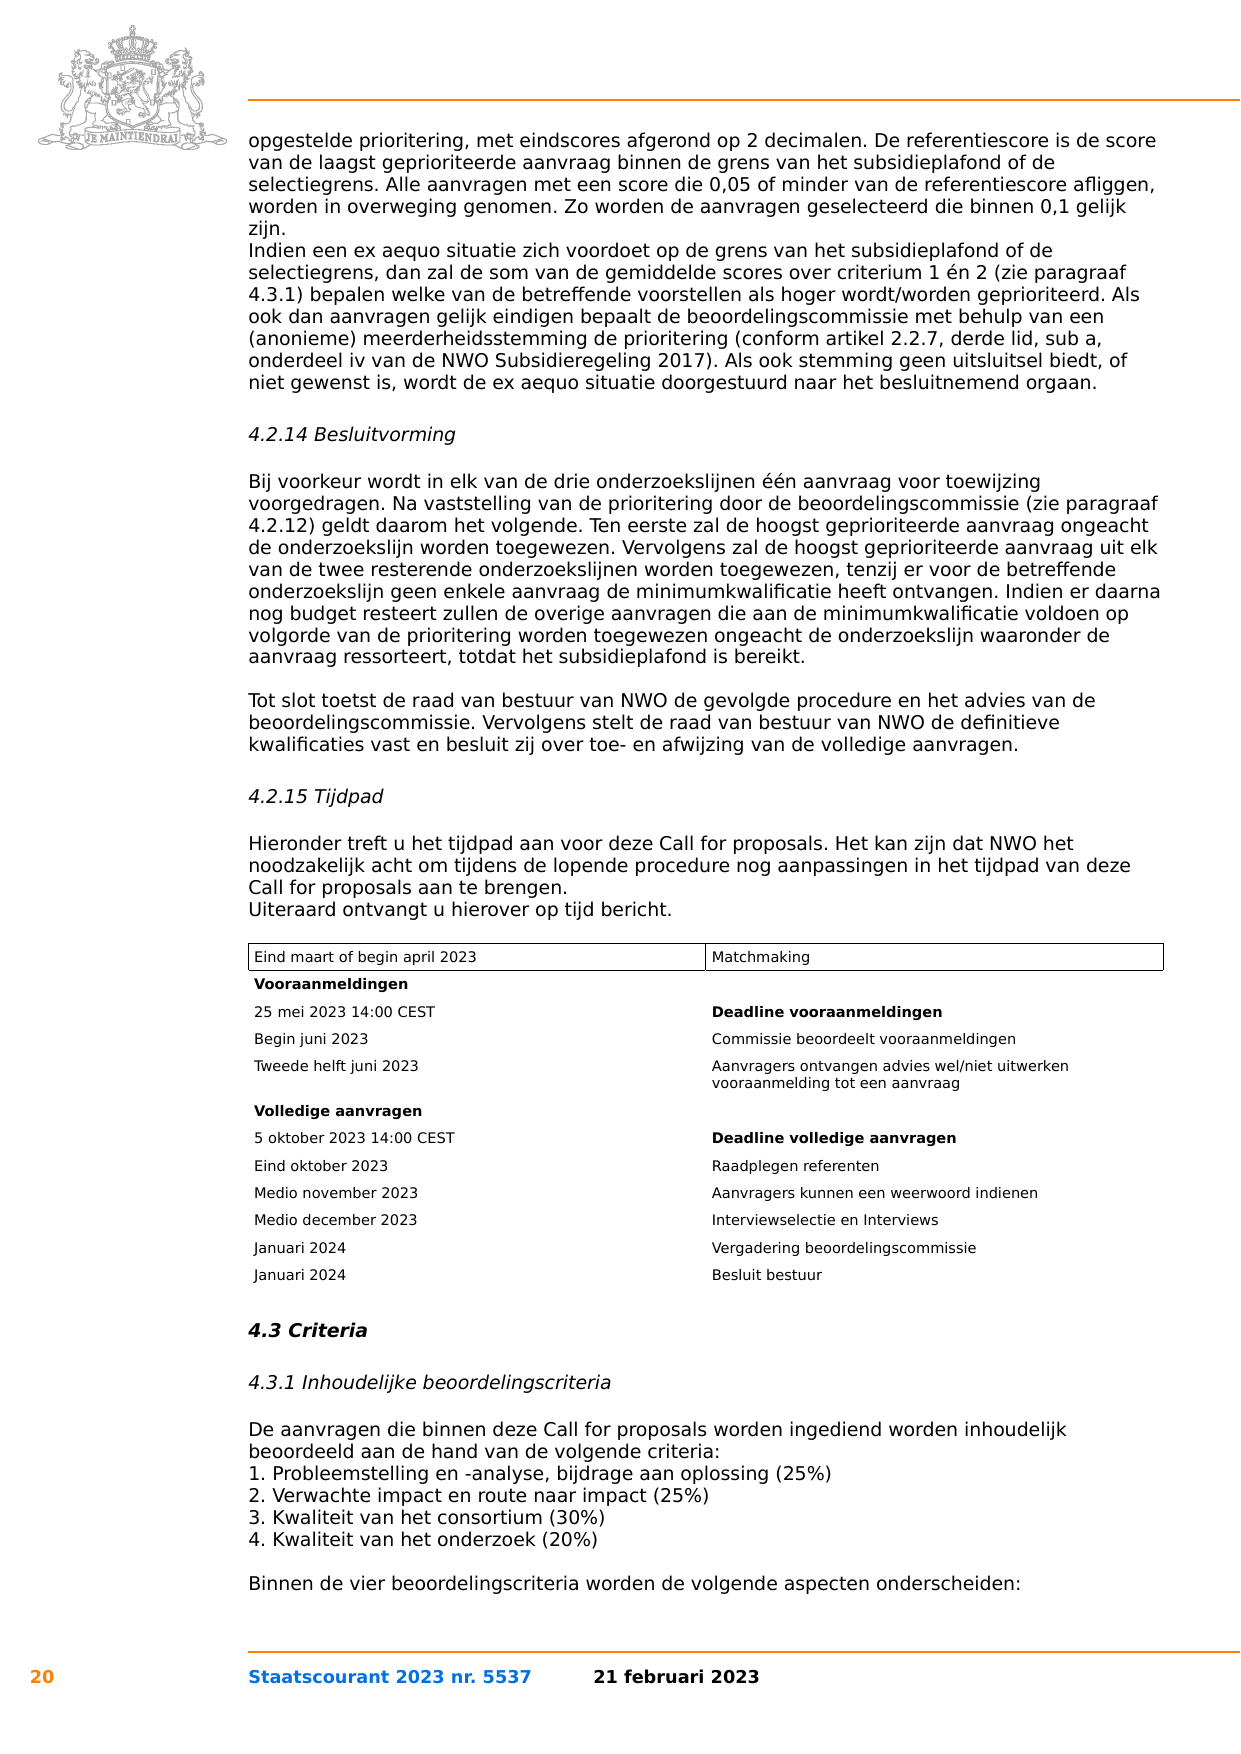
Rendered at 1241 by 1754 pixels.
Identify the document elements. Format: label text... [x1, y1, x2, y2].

table_header Matchmaking [706, 944, 1163, 970]
table_cell Besluit bestuur [706, 1263, 1163, 1289]
table_cell Tweede helft juni 2023 [249, 1054, 705, 1097]
table_cell Eind oktober 2023 [249, 1153, 705, 1179]
table_cell Interviewselectie en Interviews [706, 1208, 1163, 1234]
subtitle 4.3.1 Inhoudelijke beoordelingscriteria [248, 1372, 1163, 1394]
table_cell Raadplegen referenten [706, 1153, 1163, 1179]
table_header Eind maart of begin april 2023 [249, 944, 705, 970]
table_cell Vooraanmeldingen [249, 971, 705, 998]
text 2. Verwachte impact en route naar impact (25%) [248, 1485, 1163, 1507]
table_cell Medio december 2023 [249, 1208, 705, 1234]
text 3. Kwaliteit van het consortium (30%) [248, 1507, 1163, 1529]
table_cell Commissie beoordeelt vooraanmeldingen [706, 1026, 1163, 1053]
text Hieronder treft u het tijdpad aan voor deze Call for proposals. Het kan zijn dat NWO het noodzakelijk acht om tijdens de lopende procedure nog aanpassingen in het tijdpad van deze Call for proposals aan te brengen. [248, 833, 1163, 899]
table_cell 5 oktober 2023 14:00 CEST [249, 1125, 705, 1152]
text Indien een ex aequo situatie zich voordoet op de grens van het subsidieplafond of de selectiegrens, dan zal de som van de gemiddelde scores over criterium 1 én 2 (zie paragraaf 4.3.1) bepalen welke van de betreffende voorstellen als hoger wordt/worden geprioriteerd. Als ook dan aanvragen gelijk eindigen bepaalt de beoordelingscommissie met behulp van een (anonieme) meerderheidsstemming de prioritering (conform artikel 2.2.7, derde lid, sub a, onderdeel iv van de NWO Subsidieregeling 2017). Als ook stemming geen uitsluitsel biedt, of niet gewenst is, wordt de ex aequo situatie doorgestuurd naar het besluitnemend orgaan. [248, 240, 1163, 394]
subtitle 4.2.15 Tijdpad [248, 786, 1163, 808]
table_cell Aanvragers kunnen een weerwoord indienen [706, 1180, 1163, 1207]
text Bij voorkeur wordt in elk van de drie onderzoekslijnen één aanvraag voor toewijzing voorgedragen. Na vaststelling van de prioritering door de beoordelingscommissie (zie paragraaf 4.2.12) geldt daarom het volgende. Ten eerste zal de hoogst geprioriteerde aanvraag ongeacht de onderzoekslijn worden toegewezen. Vervolgens zal de hoogst geprioriteerde aanvraag uit elk van de twee resterende onderzoekslijnen worden toegewezen, tenzij er voor de betreffende onderzoekslijn geen enkele aanvraag de minimumkwalificatie heeft ontvangen. Indien er daarna nog budget resteert zullen de overige aanvragen die aan de minimumkwalificatie voldoen op volgorde van de prioritering worden toegewezen ongeacht de onderzoekslijn waaronder de aanvraag ressorteert, totdat het subsidieplafond is bereikt. [248, 471, 1163, 668]
picture [38, 25, 227, 150]
text De aanvragen die binnen deze Call for proposals worden ingediend worden inhoudelijk beoordeeld aan de hand van de volgende criteria: [248, 1419, 1163, 1463]
text opgestelde prioritering, met eindscores afgerond op 2 decimalen. De referentiescore is de score van de laagst geprioriteerde aanvraag binnen de grens van het subsidieplafond of de selectiegrens. Alle aanvragen met een score die 0,05 of minder van de referentiescore afliggen, worden in overweging genomen. Zo worden de aanvragen geselecteerd die binnen 0,1 gelijk zijn. [248, 130, 1163, 240]
table_cell 25 mei 2023 14:00 CEST [249, 999, 705, 1025]
text 1. Probleemstelling en -analyse, bijdrage aan oplossing (25%) [248, 1463, 1163, 1485]
subtitle 4.3 Criteria [248, 1320, 1163, 1342]
table_cell Aanvragers ontvangen advies wel/niet uitwerken vooraanmelding tot een aanvraag [706, 1054, 1163, 1097]
table_cell Begin juni 2023 [249, 1026, 705, 1053]
table_cell Vergadering beoordelingscommissie [706, 1235, 1163, 1261]
subtitle 4.2.14 Besluitvorming [248, 424, 1163, 446]
table_cell Medio november 2023 [249, 1180, 705, 1207]
table_cell Deadline vooraanmeldingen [706, 999, 1163, 1025]
table_cell Volledige aanvragen [249, 1098, 705, 1124]
table_cell [706, 1098, 1163, 1124]
text Binnen de vier beoordelingscriteria worden de volgende aspecten onderscheiden: [248, 1572, 1163, 1594]
text Uiteraard ontvangt u hierover op tijd bericht. [248, 899, 1163, 921]
table_cell Januari 2024 [249, 1263, 705, 1289]
table_cell Januari 2024 [249, 1235, 705, 1261]
text Tot slot toetst de raad van bestuur van NWO de gevolgde procedure en het advies van de beoordelingscommissie. Vervolgens stelt de raad van bestuur van NWO de definitieve kwalificaties vast en besluit zij over toe- en afwijzing van de volledige aanvragen. [248, 690, 1163, 756]
table_cell Deadline volledige aanvragen [706, 1125, 1163, 1152]
text 4. Kwaliteit van het onderzoek (20%) [248, 1529, 1163, 1551]
table_cell [706, 971, 1163, 998]
